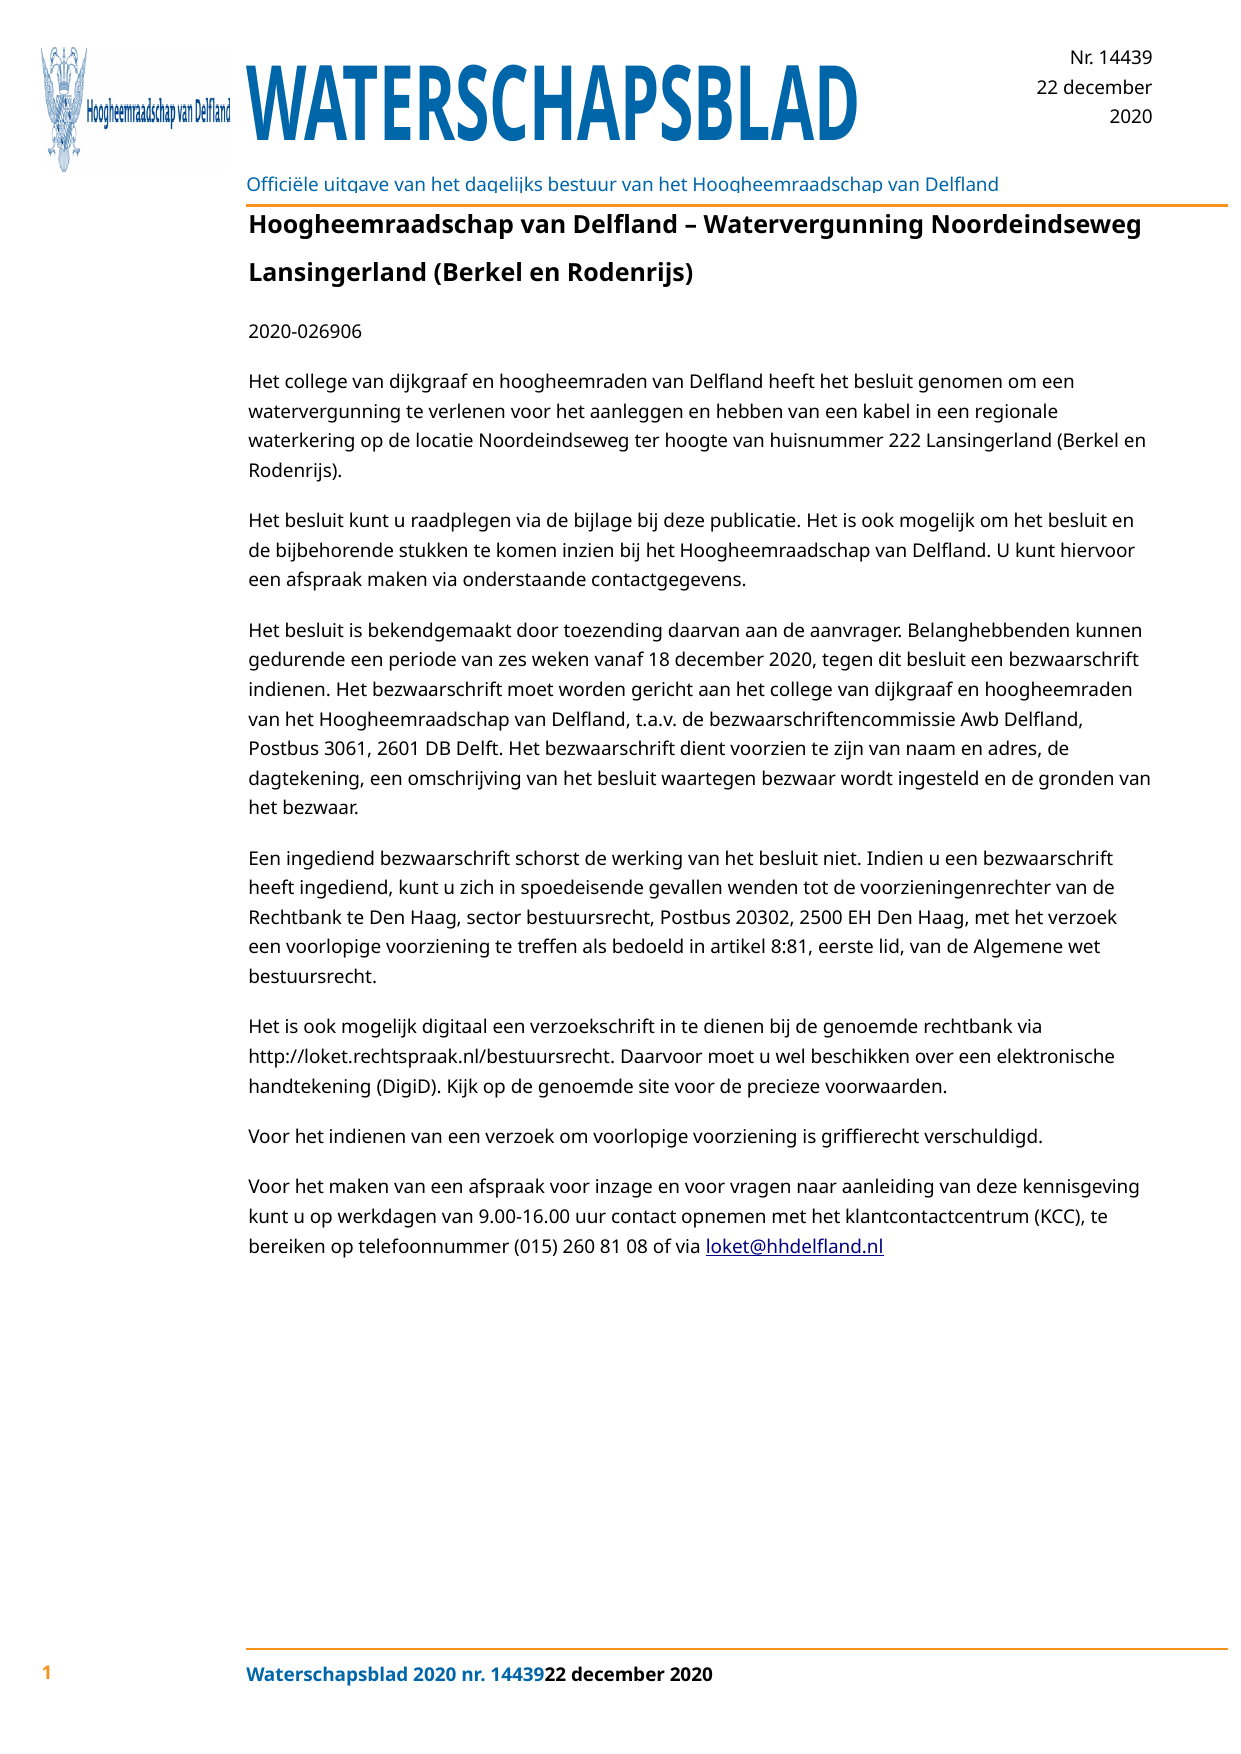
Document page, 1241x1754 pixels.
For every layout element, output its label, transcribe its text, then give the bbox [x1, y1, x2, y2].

text Het college van dijkgraaf en hoogheemraden van Delfland heeft het besluit genomen om een watervergunning te verlenen voor het aanleggen en hebben van een kabel in een regionale waterkering op de locatie Noordeindseweg ter hoogte van huisnummer 222 Lansingerland (Berkel en Rodenrijs). [248, 368, 1152, 483]
text Hoogheemraadschap van Delfland – Watervergunning Noordeindseweg Lansingerland (Berkel en Rodenrijs) [248, 207, 1152, 288]
text Het besluit is bekendgemaakt door toezending daarvan aan de aanvrager. Belanghebbenden kunnen gedurende een periode van zes weken vanaf 18 december 2020, tegen dit besluit een bezwaarschrift indienen. Het bezwaarschrift moet worden gericht aan het college van dijkgraaf en hoogheemraden van het Hoogheemraadschap van Delfland, t.a.v. de bezwaarschriftencommissie Awb Delfland, Postbus 3061, 2601 DB Delft. Het bezwaarschrift dient voorzien te zijn van naam en adres, de dagtekening, een omschrijving van het besluit waartegen bezwaar wordt ingesteld en de gronden van het bezwaar. [248, 617, 1152, 820]
text Voor het maken van een afspraak voor inzage en voor vragen naar aanleiding van deze kennisgeving kunt u op werkdagen van 9.00-16.00 uur contact opnemen met het klantcontactcentrum (KCC), te bereiken op telefoonnummer (015) 260 81 08 of via loket@hhdelfland.nl [248, 1174, 1152, 1259]
text Voor het indienen van een verzoek om voorlopige voorziening is griffierecht verschuldigd. [248, 1123, 1152, 1149]
text Een ingediend bezwaarschrift schorst de werking van het besluit niet. Indien u een bezwaarschrift heeft ingediend, kunt u zich in spoedeisende gevallen wenden tot de voorzieningenrechter van de Rechtbank te Den Haag, sector bestuursrecht, Postbus 20302, 2500 EH Den Haag, met het verzoek een voorlopige voorziening te treffen als bedoeld in artikel 8:81, eerste lid, van de Algemene wet bestuursrecht. [248, 845, 1152, 989]
picture [41, 47, 231, 172]
text Het is ook mogelijk digitaal een verzoekschrift in te dienen bij de genoemde rechtbank via http://loket.rechtspraak.nl/bestuursrecht. Daarvoor moet u wel beschikken over een elektronische handtekening (DigiD). Kijk op de genoemde site voor de precieze voorwaarden. [248, 1014, 1152, 1099]
text 2020-026906 [248, 318, 1152, 344]
text Het besluit kunt u raadplegen via de bijlage bij deze publicatie. Het is ook mogelijk om het besluit en de bijbehorende stukken te komen inzien bij het Hoogheemraadschap van Delfland. U kunt hiervoor een afspraak maken via onderstaande contactgegevens. [248, 507, 1152, 592]
